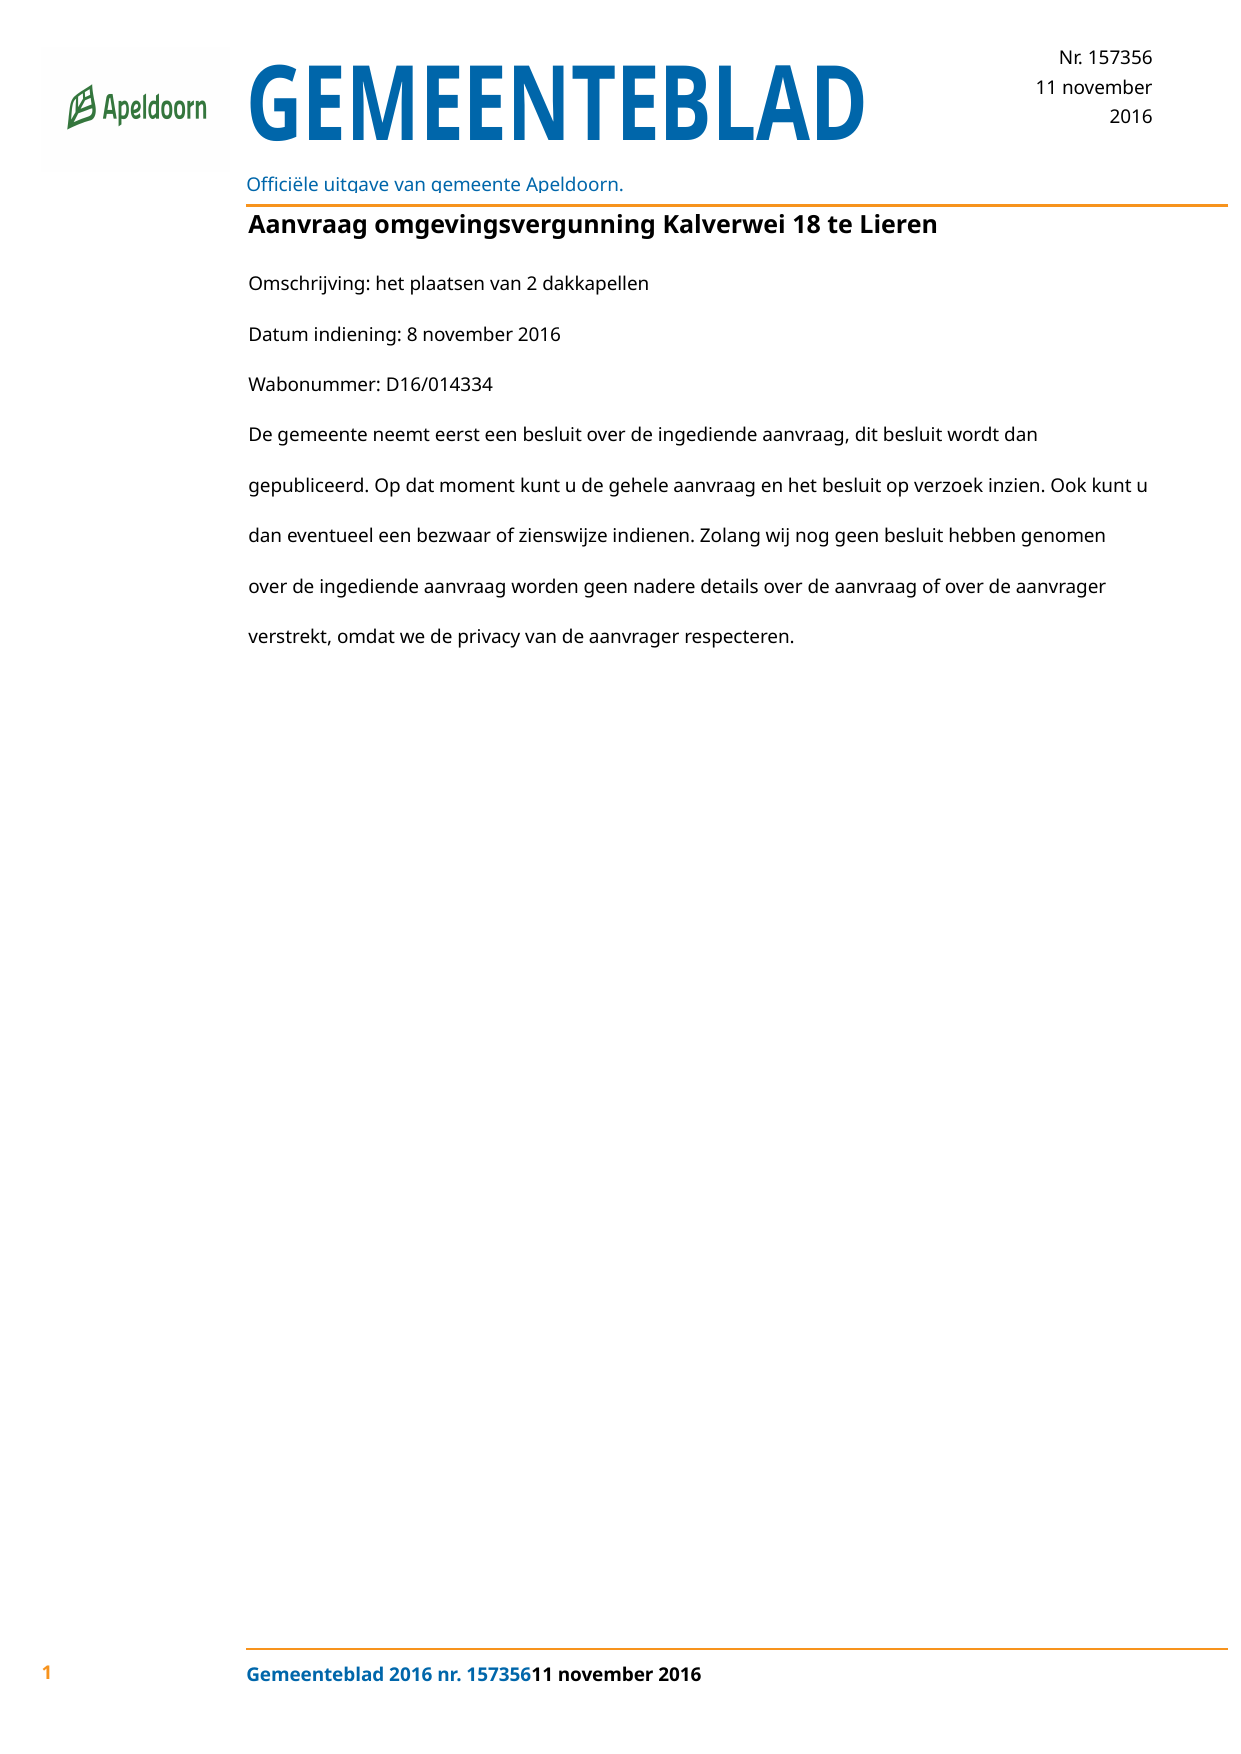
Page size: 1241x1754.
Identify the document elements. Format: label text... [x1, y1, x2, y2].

picture [41, 47, 231, 172]
text Datum indiening: 8 november 2016 [248, 321, 1152, 346]
text gepubliceerd. Op dat moment kunt u de gehele aanvraag en het besluit op verzoek inzien. Ook kunt u [248, 472, 1152, 498]
text De gemeente neemt eerst een besluit over de ingediende aanvraag, dit besluit wordt dan [248, 422, 1152, 447]
text over de ingediende aanvraag worden geen nadere details over de aanvraag of over de aanvrager [248, 573, 1152, 598]
text verstrekt, omdat we de privacy van de aanvrager respecteren. [248, 623, 1152, 649]
text Wabonummer: D16/014334 [248, 371, 1152, 397]
text dan eventueel een bezwaar of zienswijze indienen. Zolang wij nog geen besluit hebben genomen [248, 522, 1152, 548]
text Omschrijving: het plaatsen van 2 dakkapellen [248, 270, 1152, 296]
text Aanvraag omgevingsvergunning Kalverwei 18 te Lieren [248, 207, 1152, 241]
